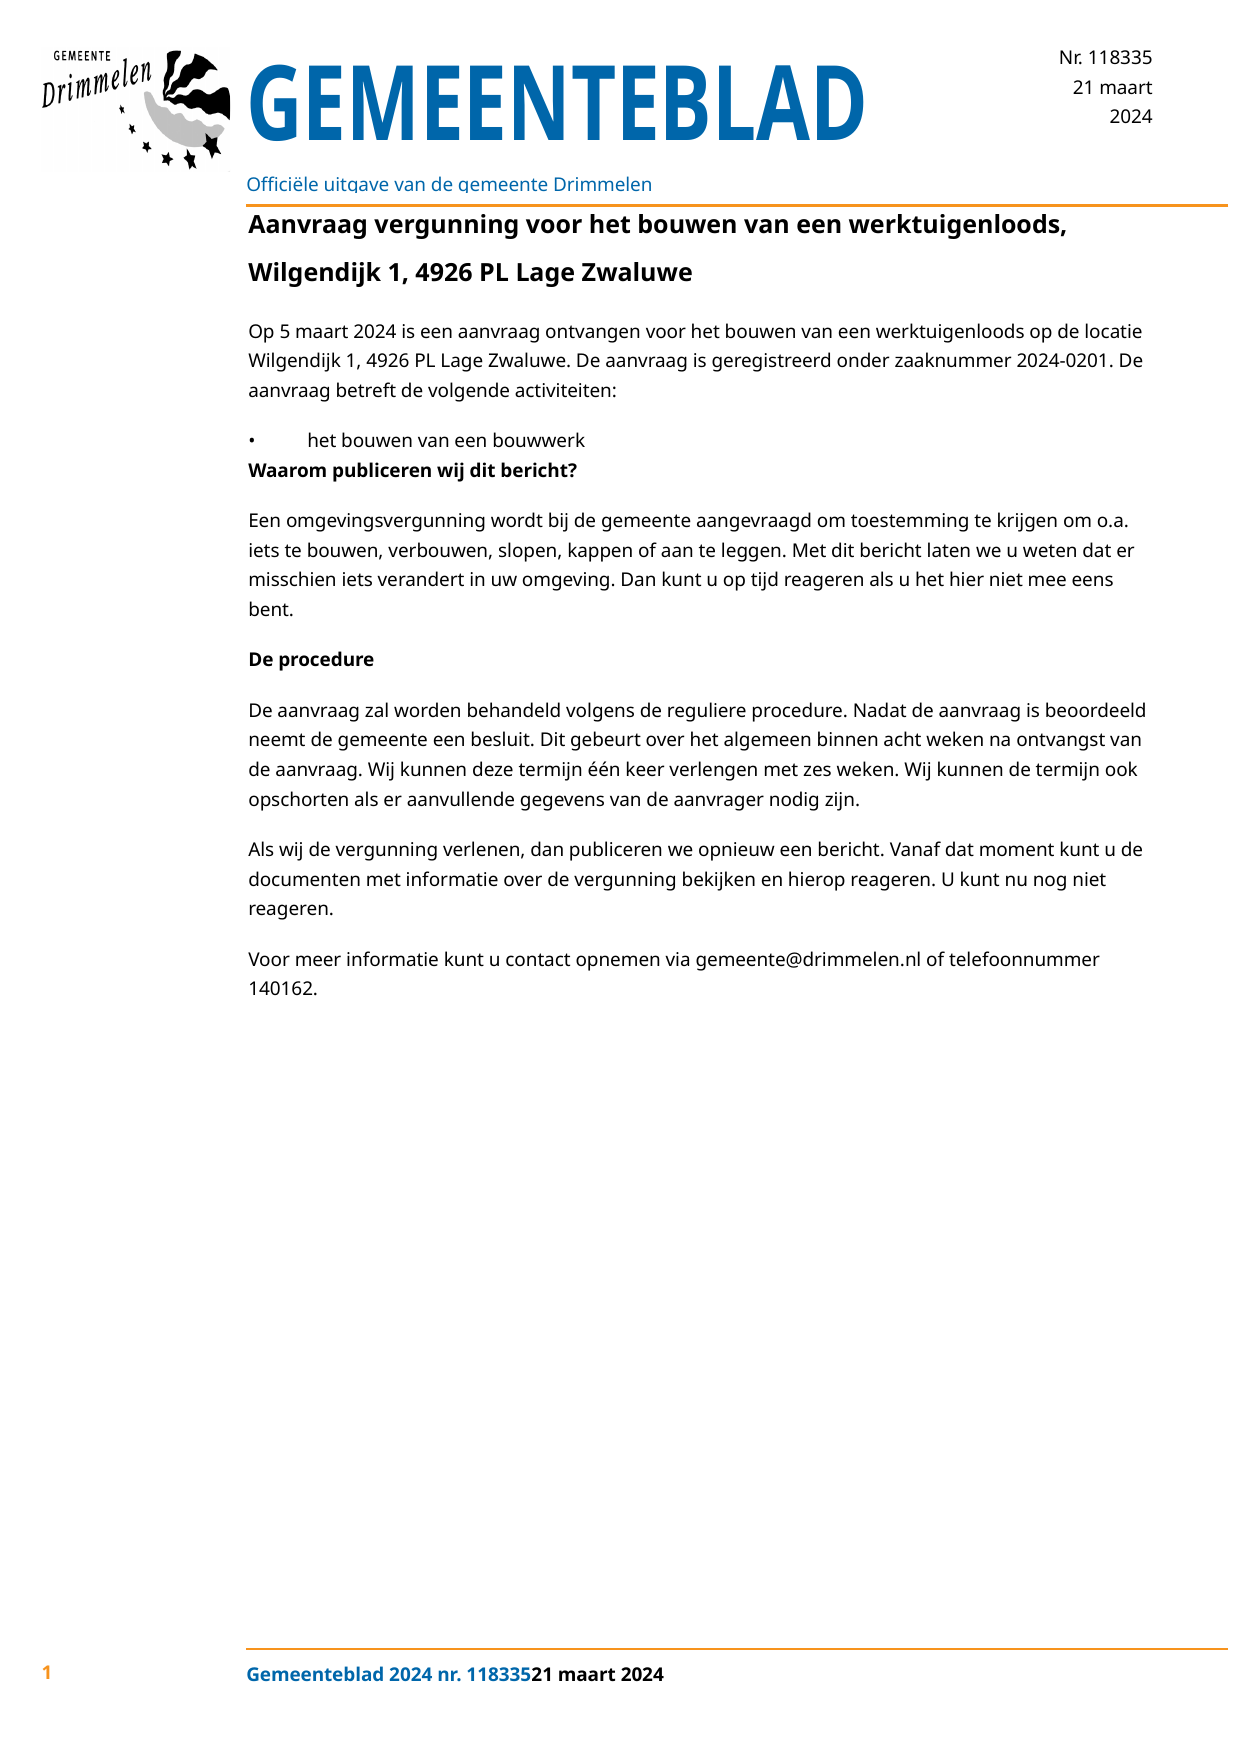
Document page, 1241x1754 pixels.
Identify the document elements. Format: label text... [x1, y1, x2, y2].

text Als wij de vergunning verlenen, dan publiceren we opnieuw een bericht. Vanaf dat moment kunt u de documenten met informatie over de vergunning bekijken en hierop reageren. U kunt nu nog niet reageren. [248, 836, 1152, 921]
picture [41, 47, 231, 172]
text De procedure [248, 647, 1152, 672]
text De aanvraag zal worden behandeld volgens de reguliere procedure. Nadat de aanvraag is beoordeeld neemt de gemeente een besluit. Dit gebeurt over het algemeen binnen acht weken na ontvangst van de aanvraag. Wij kunnen deze termijn één keer verlengen met zes weken. Wij kunnen de termijn ook opschorten als er aanvullende gegevens van de aanvrager nodig zijn. [248, 697, 1152, 812]
text Op 5 maart 2024 is een aanvraag ontvangen voor het bouwen van een werktuigenloods op de locatie Wilgendijk 1, 4926 PL Lage Zwaluwe. De aanvraag is geregistreerd onder zaaknummer 2024-0201. De aanvraag betreft de volgende activiteiten: [248, 318, 1152, 403]
text Aanvraag vergunning voor het bouwen van een werktuigenloods, Wilgendijk 1, 4926 PL Lage Zwaluwe [248, 207, 1152, 288]
list het bouwen van een bouwwerk [248, 427, 1152, 453]
text Waarom publiceren wij dit bericht? [248, 457, 1152, 483]
text Voor meer informatie kunt u contact opnemen via gemeente@drimmelen.nl of telefoonnummer 140162. [248, 946, 1152, 1001]
text Een omgevingsvergunning wordt bij de gemeente aangevraagd om toestemming te krijgen om o.a. iets te bouwen, verbouwen, slopen, kappen of aan te leggen. Met dit bericht laten we u weten dat er misschien iets verandert in uw omgeving. Dan kunt u op tijd reageren als u het hier niet mee eens bent. [248, 507, 1152, 622]
